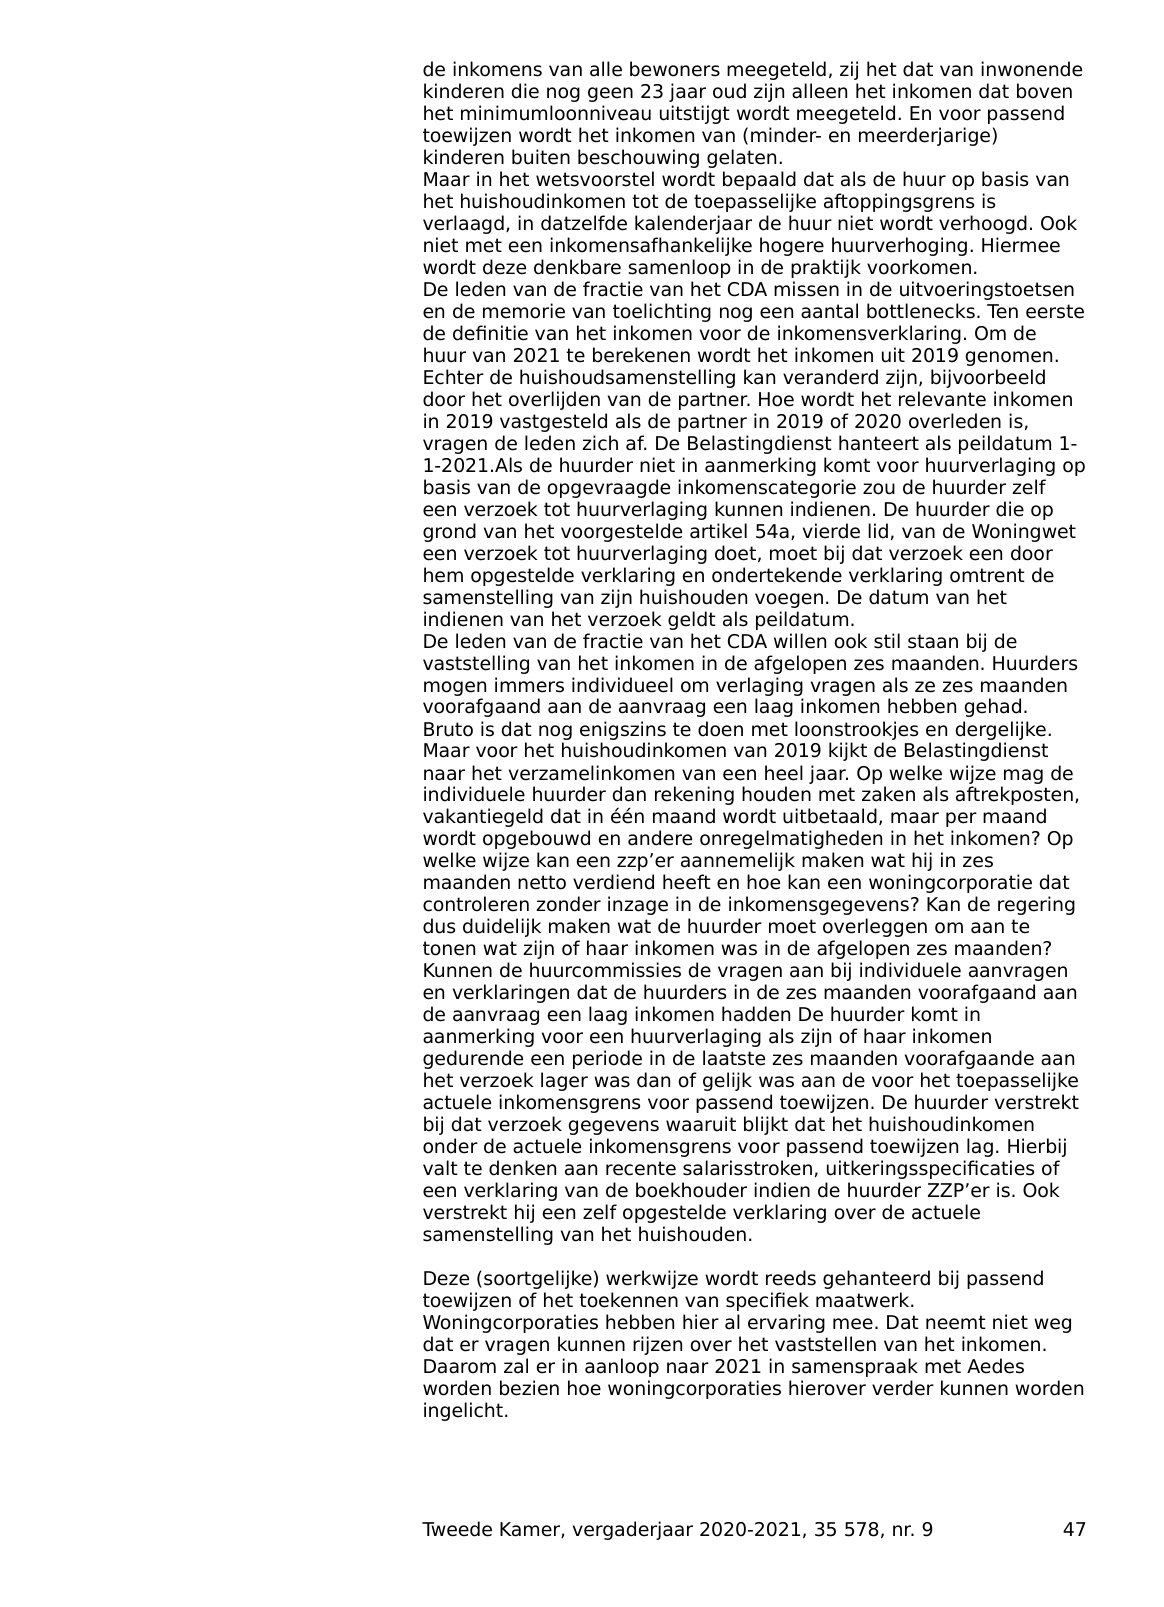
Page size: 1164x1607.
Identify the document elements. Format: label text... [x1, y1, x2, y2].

text Maar in het wetsvoorstel wordt bepaald dat als de huur op basis van het huishoudinkomen tot de toepasselijke aftoppingsgrens is verlaagd, in datzelfde kalenderjaar de huur niet wordt verhoogd. Ook niet met een inkomensafhankelijke hogere huurverhoging. Hiermee wordt deze denkbare samenloop in de praktijk voorkomen. [422, 169, 1087, 279]
text Deze (soortgelijke) werkwijze wordt reeds gehanteerd bij passend toewijzen of het toekennen van specifiek maatwerk. Woningcorporaties hebben hier al ervaring mee. Dat neemt niet weg dat er vragen kunnen rijzen over het vaststellen van het inkomen. Daarom zal er in aanloop naar 2021 in samenspraak met Aedes worden bezien hoe woningcorporaties hierover verder kunnen worden ingelicht. [422, 1268, 1087, 1422]
text de inkomens van alle bewoners meegeteld, zij het dat van inwonende kinderen die nog geen 23 jaar oud zijn alleen het inkomen dat boven het minimumloonniveau uitstijgt wordt meegeteld. En voor passend toewijzen wordt het inkomen van (minder- en meerderjarige) kinderen buiten beschouwing gelaten. [422, 59, 1087, 169]
text De leden van de fractie van het CDA willen ook stil staan bij de vaststelling van het inkomen in de afgelopen zes maanden. Huurders mogen immers individueel om verlaging vragen als ze zes maanden voorafgaand aan de aanvraag een laag inkomen hebben gehad. Bruto is dat nog enigszins te doen met loonstrookjes en dergelijke. Maar voor het huishoudinkomen van 2019 kijkt de Belastingdienst naar het verzamelinkomen van een heel jaar. Op welke wijze mag de individuele huurder dan rekening houden met zaken als aftrekposten, vakantiegeld dat in één maand wordt uitbetaald, maar per maand wordt opgebouwd en andere onregelmatigheden in het inkomen? Op welke wijze kan een zzp’er aannemelijk maken wat hij in zes maanden netto verdiend heeft en hoe kan een woningcorporatie dat controleren zonder inzage in de inkomensgegevens? Kan de regering dus duidelijk maken wat de huurder moet overleggen om aan te tonen wat zijn of haar inkomen was in de afgelopen zes maanden? Kunnen de huurcommissies de vragen aan bij individuele aanvragen en verklaringen dat de huurders in de zes maanden voorafgaand aan de aanvraag een laag inkomen hadden De huurder komt in aanmerking voor een huurverlaging als zijn of haar inkomen gedurende een periode in de laatste zes maanden voorafgaande aan het verzoek lager was dan of gelijk was aan de voor het toepasselijke actuele inkomensgrens voor passend toewijzen. De huurder verstrekt bij dat verzoek gegevens waaruit blijkt dat het huishoudinkomen onder de actuele inkomensgrens voor passend toewijzen lag. Hierbij valt te denken aan recente salarisstroken, uitkeringsspecificaties of een verklaring van de boekhouder indien de huurder ZZP’er is. Ook verstrekt hij een zelf opgestelde verklaring over de actuele samenstelling van het huishouden. [422, 631, 1087, 1246]
text De leden van de fractie van het CDA missen in de uitvoeringstoetsen en de memorie van toelichting nog een aantal bottlenecks. Ten eerste de definitie van het inkomen voor de inkomensverklaring. Om de huur van 2021 te berekenen wordt het inkomen uit 2019 genomen. Echter de huishoudsamenstelling kan veranderd zijn, bijvoorbeeld door het overlijden van de partner. Hoe wordt het relevante inkomen in 2019 vastgesteld als de partner in 2019 of 2020 overleden is, vragen de leden zich af. De Belastingdienst hanteert als peildatum 1-1-2021.Als de huurder niet in aanmerking komt voor huurverlaging op basis van de opgevraagde inkomenscategorie zou de huurder zelf een verzoek tot huurverlaging kunnen indienen. De huurder die op grond van het voorgestelde artikel 54a, vierde lid, van de Woningwet een verzoek tot huurverlaging doet, moet bij dat verzoek een door hem opgestelde verklaring en ondertekende verklaring omtrent de samenstelling van zijn huishouden voegen. De datum van het indienen van het verzoek geldt als peildatum. [422, 279, 1087, 631]
